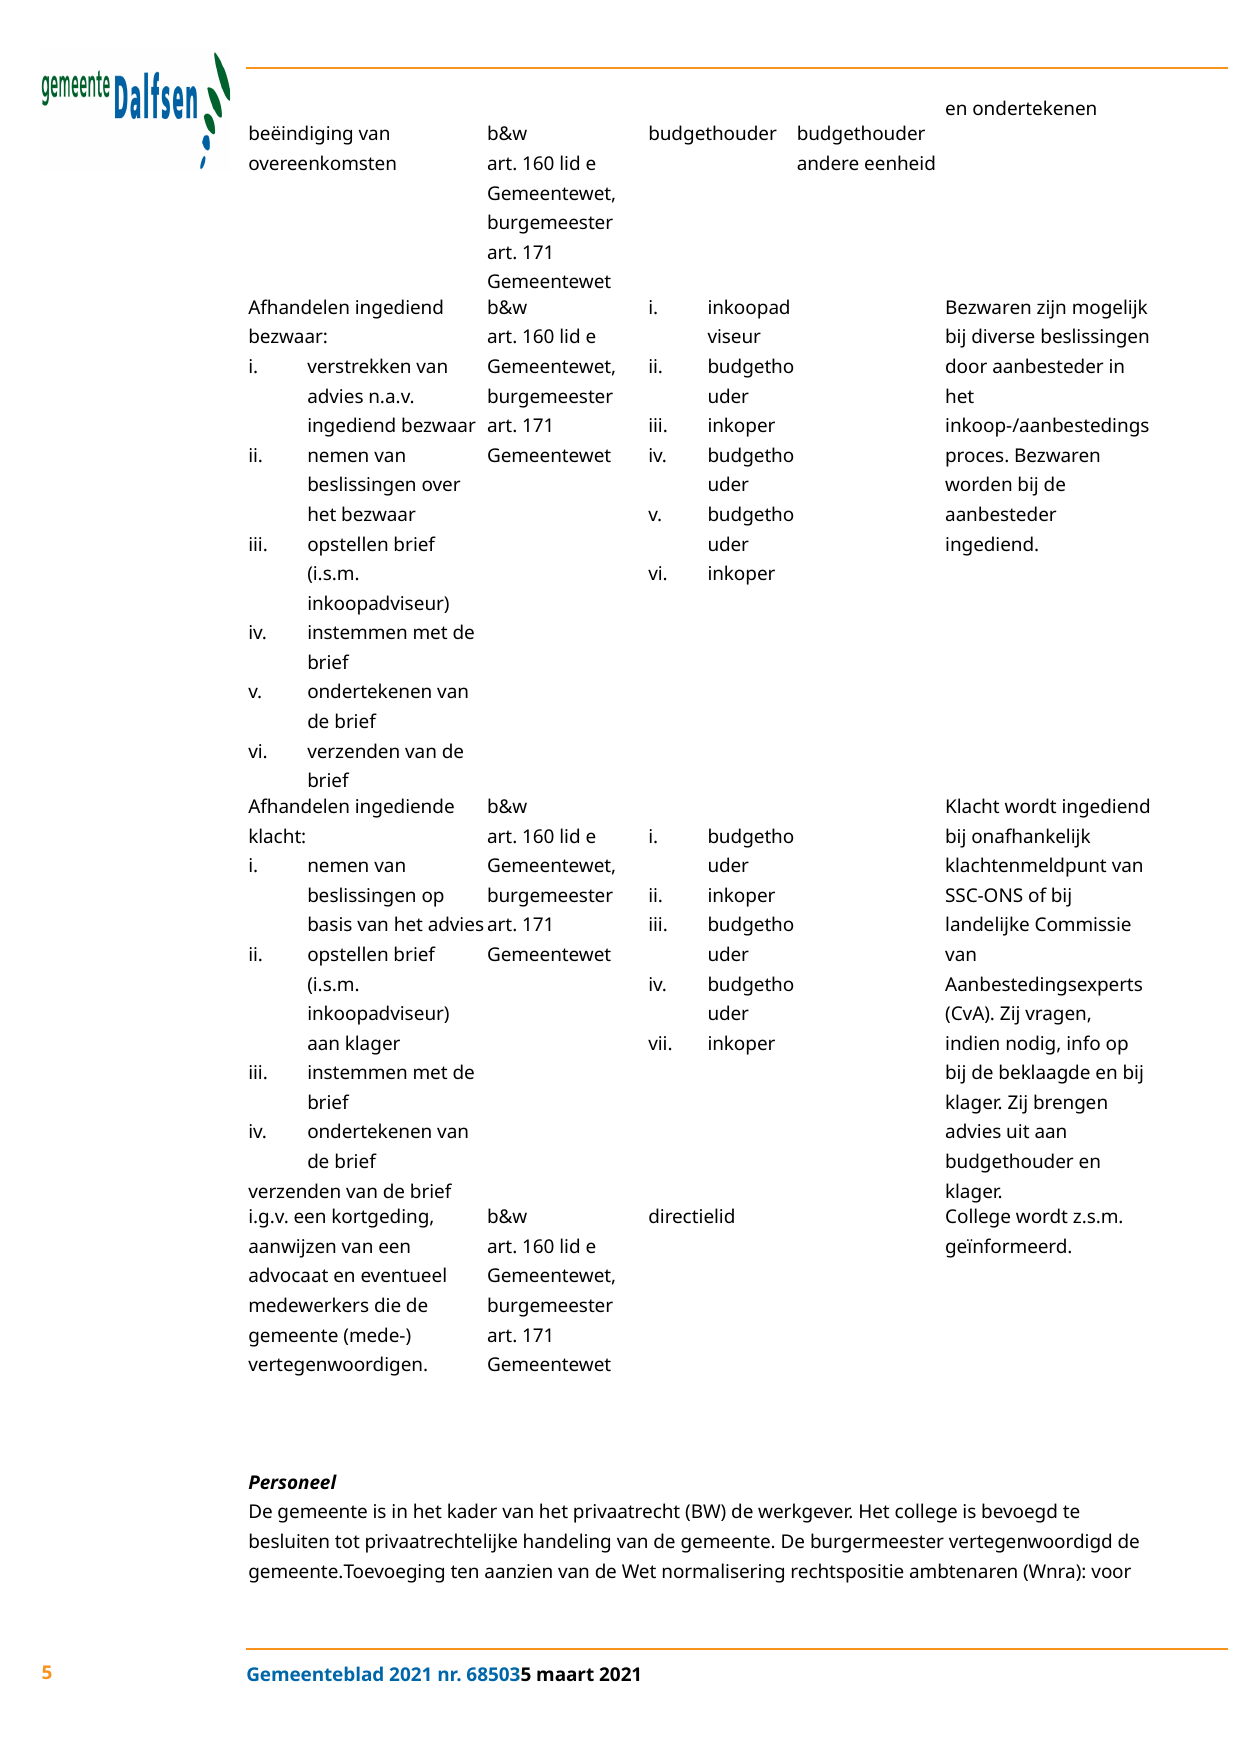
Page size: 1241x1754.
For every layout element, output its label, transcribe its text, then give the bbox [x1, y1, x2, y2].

table_cell College wordt z.s.m. geïnformeerd. [945, 1204, 1152, 1377]
table_cell directielid [648, 1204, 797, 1377]
table_cell [248, 95, 487, 121]
table_cell [797, 294, 945, 793]
table_cell Bezwaren zijn mogelijk bij diverse beslissingen door aanbesteder in het inkoop-/aanbestedingsproces. Bezwaren worden bij de aanbesteder ingediend. [945, 294, 1152, 793]
table_cell Afhandelen ingediende klacht: nemen van beslissingen op basis van het advies opstellen brief (i.s.m. inkoopadviseur) aan klager instemmen met de brief ondertekenen van de brief verzenden van de brief [248, 793, 487, 1203]
table_cell [945, 121, 1152, 294]
table_cell [797, 793, 945, 1203]
text Personeel [248, 1469, 1152, 1495]
table_cell b&w art. 160 lid e Gemeentewet, burgemeester art. 171 Gemeentewet [487, 294, 648, 793]
table_cell b&w art. 160 lid e Gemeentewet, burgemeester art. 171 Gemeentewet [487, 793, 648, 1203]
table_cell [487, 95, 648, 121]
table_cell Klacht wordt ingediend bij onafhankelijk klachtenmeldpunt van SSC-ONS of bij landelijke Commissie van Aanbestedingsexperts (CvA). Zij vragen, indien nodig, info op bij de beklaagde en bij klager. Zij brengen advies uit aan budgethouder en klager. [945, 793, 1152, 1203]
table_cell budgethouder [648, 121, 797, 294]
table_cell Afhandelen ingediend bezwaar: verstrekken van advies n.a.v. ingediend bezwaar nemen van beslissingen over het bezwaar opstellen brief (i.s.m. inkoopadviseur) instemmen met de brief ondertekenen van de brief verzenden van de brief [248, 294, 487, 793]
table_cell [797, 1204, 945, 1377]
table_cell i.g.v. een kortgeding, aanwijzen van een advocaat en eventueel medewerkers die de gemeente (mede-) vertegenwoordigen. [248, 1204, 487, 1377]
table_cell [648, 95, 797, 121]
table_cell b&w art. 160 lid e Gemeentewet, burgemeester art. 171 Gemeentewet [487, 121, 648, 294]
table_cell b&w art. 160 lid e Gemeentewet, burgemeester art. 171 Gemeentewet [487, 1204, 648, 1377]
table_cell [797, 95, 945, 121]
table_cell budgethouder inkoper budgethouder budgethouder inkoper [648, 793, 797, 1203]
table_cell beëindiging van overeenkomsten [248, 121, 487, 294]
table_cell budgethouder andere eenheid [797, 121, 945, 294]
picture [41, 47, 231, 172]
table_cell en ondertekenen [945, 95, 1152, 121]
table_cell inkoopadviseur budgethouder inkoper budgethouder budgethouder inkoper [648, 294, 797, 793]
text De gemeente is in het kader van het privaatrecht (BW) de werkgever. Het college is bevoegd te besluiten tot privaatrechtelijke handeling van de gemeente. De burgermeester vertegenwoordigd de gemeente.Toevoeging ten aanzien van de Wet normalisering rechtspositie ambtenaren (Wnra): voor [248, 1499, 1152, 1584]
